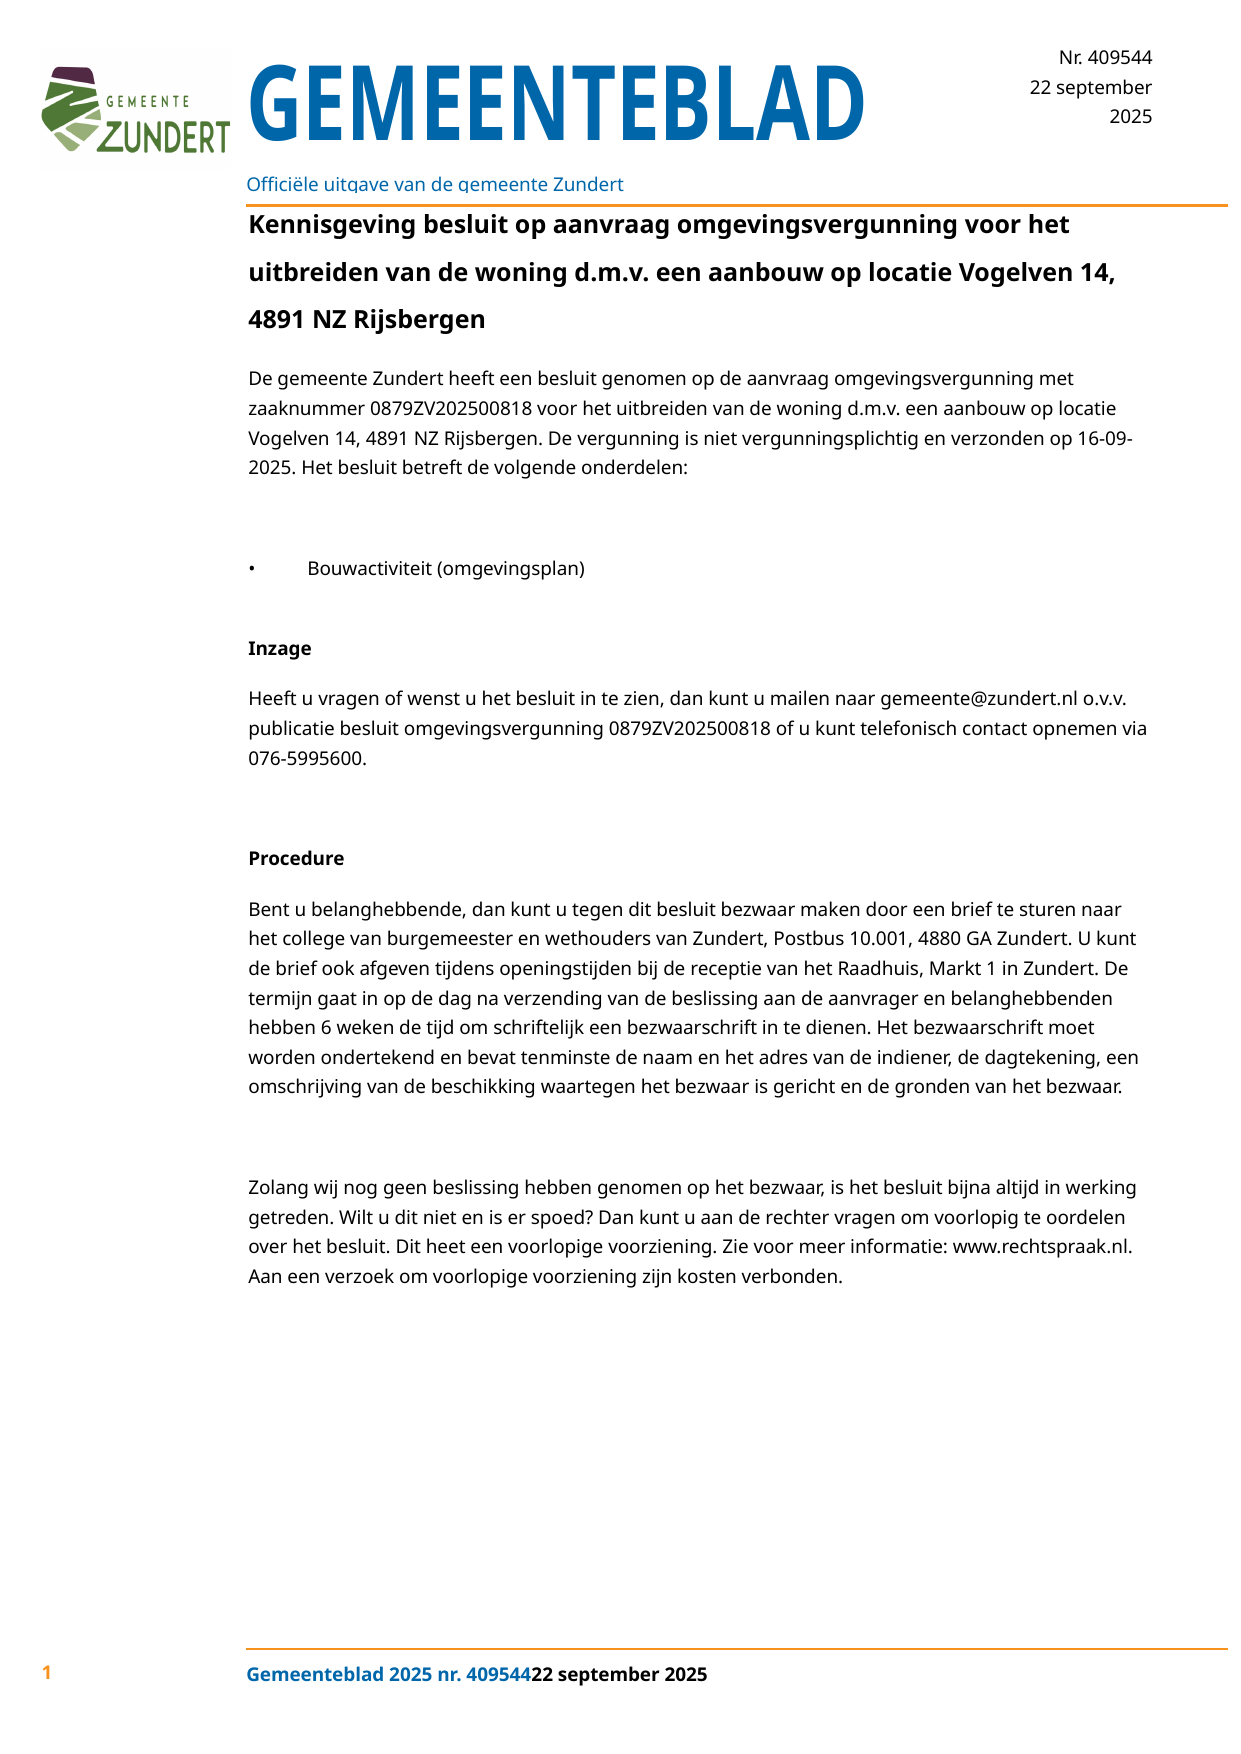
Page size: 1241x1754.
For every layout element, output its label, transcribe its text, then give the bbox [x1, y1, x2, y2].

text Bent u belanghebbende, dan kunt u tegen dit besluit bezwaar maken door een brief te sturen naar het college van burgemeester en wethouders van Zundert, Postbus 10.001, 4880 GA Zundert. U kunt de brief ook afgeven tijdens openingstijden bij de receptie van het Raadhuis, Markt 1 in Zundert. De termijn gaat in op de dag na verzending van de beslissing aan de aanvrager en belanghebbenden hebben 6 weken de tijd om schriftelijk een bezwaarschrift in te dienen. Het bezwaarschrift moet worden ondertekend en bevat tenminste de naam en het adres van de indiener, de dagtekening, een omschrijving van de beschikking waartegen het bezwaar is gericht en de gronden van het bezwaar. [248, 896, 1152, 1099]
text Heeft u vragen of wenst u het besluit in te zien, dan kunt u mailen naar gemeente@zundert.nl o.v.v. publicatie besluit omgevingsvergunning 0879ZV202500818 of u kunt telefonisch contact opnemen via 076-5995600. [248, 686, 1152, 770]
text Zolang wij nog geen beslissing hebben genomen op het bezwaar, is het besluit bijna altijd in werking getreden. Wilt u dit niet en is er spoed? Dan kunt u aan de rechter vragen om voorlopig te oordelen over het besluit. Dit heet een voorlopige voorziening. Zie voor meer informatie: www.rechtspraak.nl. Aan een verzoek om voorlopige voorziening zijn kosten verbonden. [248, 1174, 1152, 1289]
text De gemeente Zundert heeft een besluit genomen op de aanvraag omgevingsvergunning met zaaknummer 0879ZV202500818 voor het uitbreiden van de woning d.m.v. een aanbouw op locatie Vogelven 14, 4891 NZ Rijsbergen. De vergunning is niet vergunningsplichtig en verzonden op 16-09-2025. Het besluit betreft de volgende onderdelen: [248, 366, 1152, 480]
text Procedure [248, 846, 1152, 871]
picture [41, 47, 231, 172]
list Bouwactiviteit (omgevingsplan) [248, 555, 1152, 581]
text Kennisgeving besluit op aanvraag omgevingsvergunning voor het uitbreiden van de woning d.m.v. een aanbouw op locatie Vogelven 14, 4891 NZ Rijsbergen [248, 207, 1152, 336]
text Inzage [248, 635, 1152, 661]
